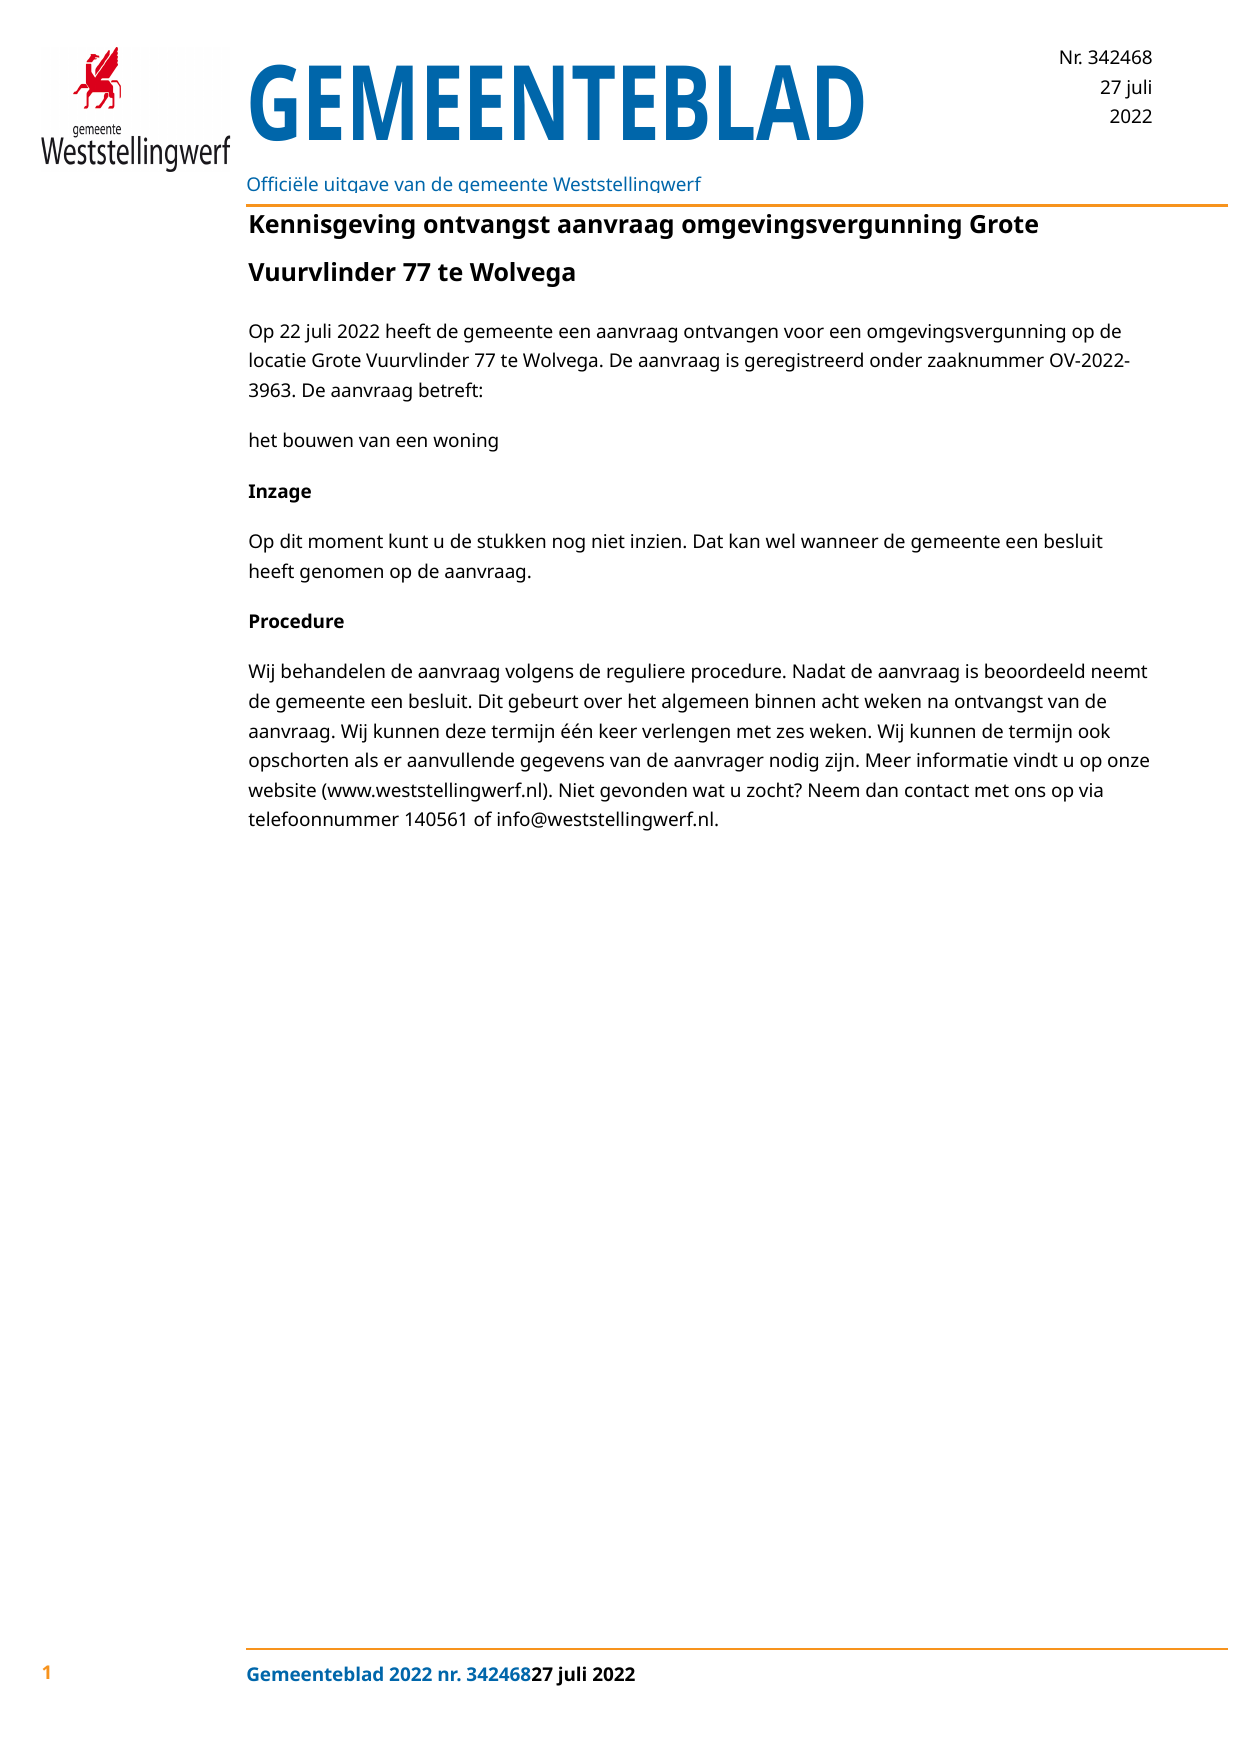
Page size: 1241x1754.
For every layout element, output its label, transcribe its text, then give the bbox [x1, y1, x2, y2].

text het bouwen van een woning [248, 427, 1152, 453]
text Procedure [248, 608, 1152, 634]
text Inzage [248, 478, 1152, 504]
picture [41, 47, 231, 172]
text Op dit moment kunt u de stukken nog niet inzien. Dat kan wel wanneer de gemeente een besluit heeft genomen op de aanvraag. [248, 528, 1152, 584]
text Kennisgeving ontvangst aanvraag omgevingsvergunning Grote Vuurvlinder 77 te Wolvega [248, 207, 1152, 288]
text Wij behandelen de aanvraag volgens de reguliere procedure. Nadat de aanvraag is beoordeeld neemt de gemeente een besluit. Dit gebeurt over het algemeen binnen acht weken na ontvangst van de aanvraag. Wij kunnen deze termijn één keer verlengen met zes weken. Wij kunnen de termijn ook opschorten als er aanvullende gegevens van de aanvrager nodig zijn. Meer informatie vindt u op onze website (www.weststellingwerf.nl). Niet gevonden wat u zocht? Neem dan contact met ons op via telefoonnummer 140561 of info@weststellingwerf.nl. [248, 659, 1152, 832]
text Op 22 juli 2022 heeft de gemeente een aanvraag ontvangen voor een omgevingsvergunning op de locatie Grote Vuurvlinder 77 te Wolvega. De aanvraag is geregistreerd onder zaaknummer OV-2022-3963. De aanvraag betreft: [248, 318, 1152, 403]
